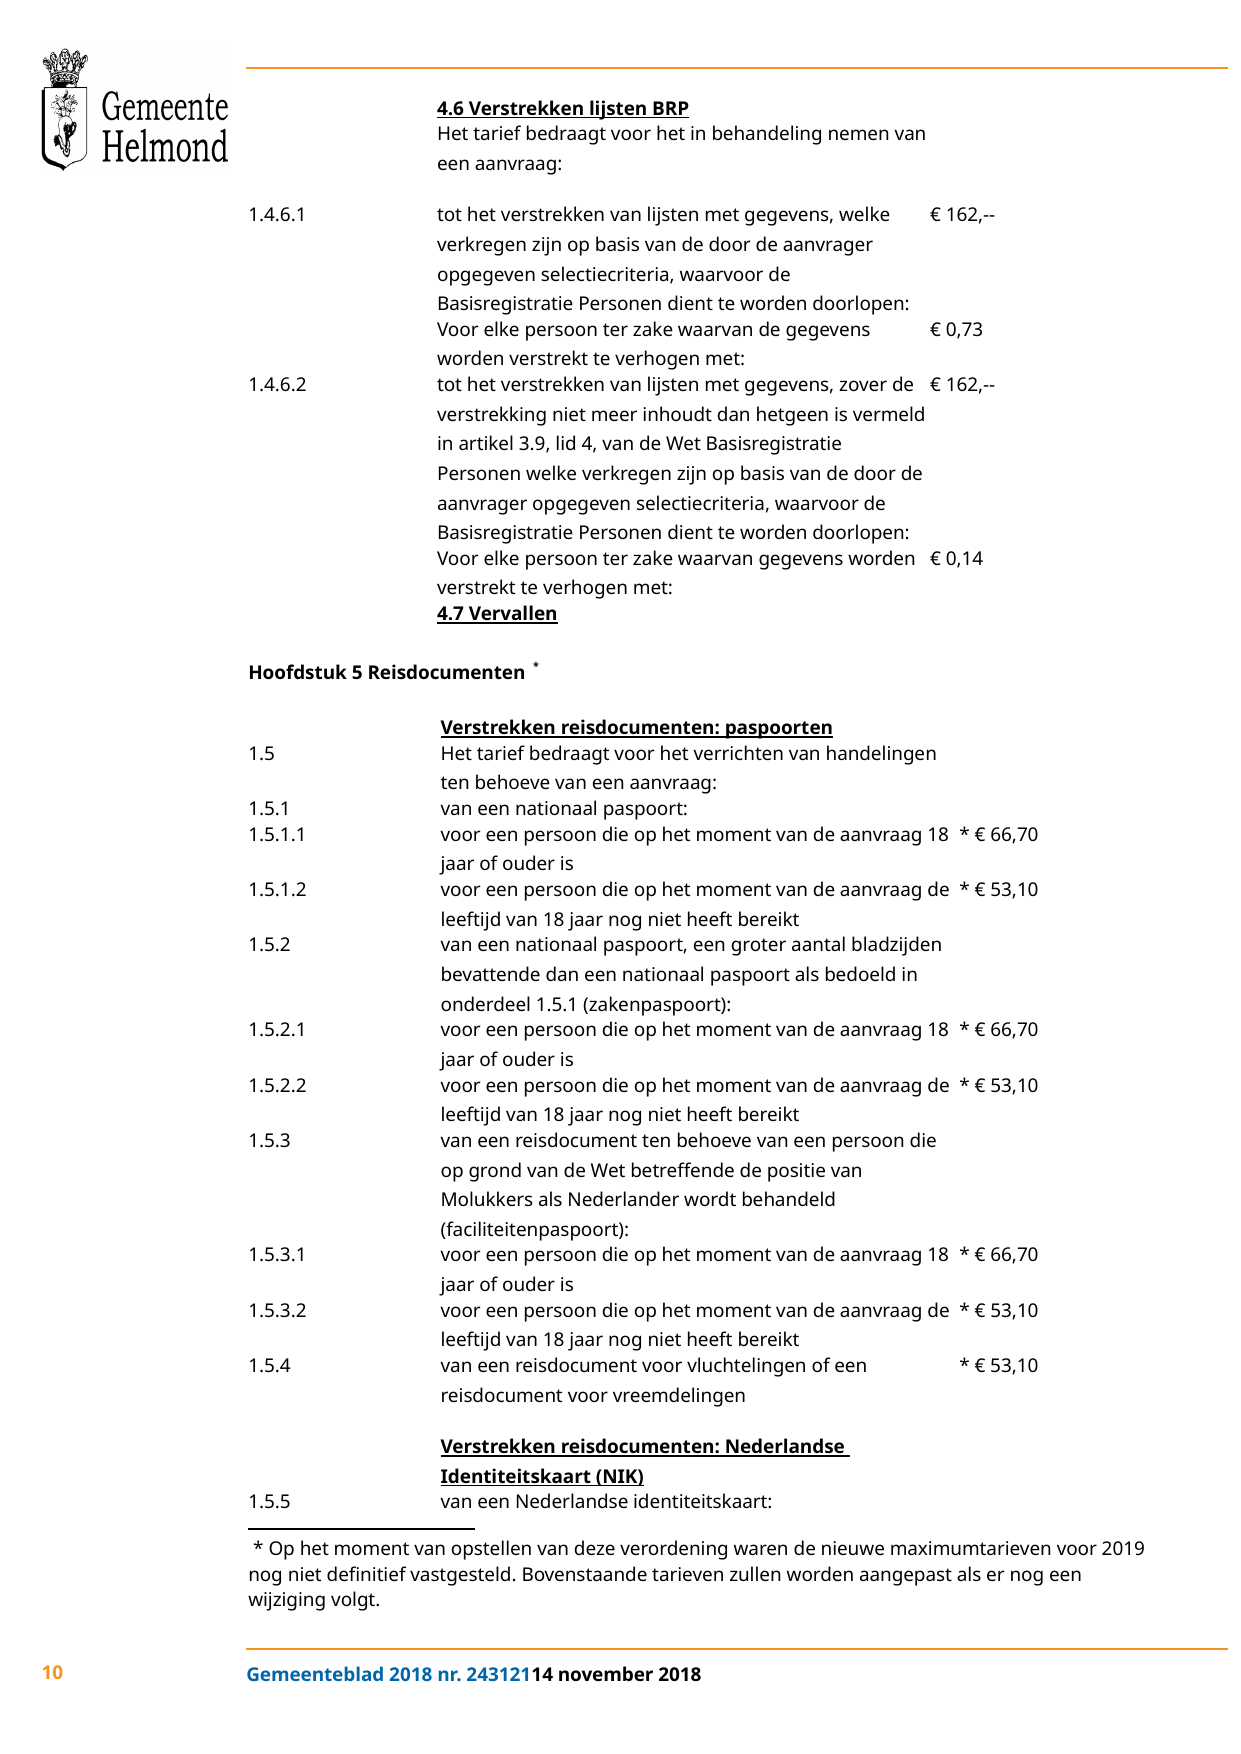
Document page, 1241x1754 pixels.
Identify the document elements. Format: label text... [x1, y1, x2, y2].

table_cell 1.5 [248, 740, 440, 795]
table_cell voor een persoon die op het moment van de aanvraag de leeftijd van 18 jaar nog niet heeft bereikt [440, 1297, 959, 1352]
table_cell tot het verstrekken van lijsten met gegevens, zover de verstrekking niet meer inhoudt dan hetgeen is vermeld in artikel 3.9, lid 4, van de Wet Basisregistratie Personen welke verkregen zijn op basis van de door de aanvrager opgegeven selectiecriteria, waarvoor de Basisregistratie Personen dient te worden doorlopen: [437, 371, 930, 545]
table_cell € 162,-- [930, 202, 1152, 316]
table_cell * € 53,10 [959, 876, 1152, 932]
table_cell Verstrekken reisdocumenten: Nederlandse Identiteitskaart (NIK) [440, 1433, 959, 1489]
table_cell 4.7 Vervallen [437, 600, 930, 626]
table_cell 1.4.6.1 [248, 202, 437, 316]
table_cell Voor elke persoon ter zake waarvan de gegevens worden verstrekt te verhogen met: [437, 316, 930, 371]
table_cell [959, 1408, 1152, 1433]
table_cell 1.5.4 [248, 1352, 440, 1408]
table_cell [959, 1433, 1152, 1489]
table_cell 1.5.2 [248, 932, 440, 1017]
table_cell 1.5.1.2 [248, 876, 440, 932]
table_cell € 162,-- [930, 371, 1152, 545]
table_cell 1.5.3.1 [248, 1242, 440, 1297]
table_cell 1.5.1 [248, 795, 440, 821]
table_cell tot het verstrekken van lijsten met gegevens, welke verkregen zijn op basis van de door de aanvrager opgegeven selectiecriteria, waarvoor de Basisregistratie Personen dient te worden doorlopen: [437, 202, 930, 316]
table_cell van een nationaal paspoort: [440, 795, 959, 821]
table_header [959, 689, 1152, 714]
table_cell [959, 1127, 1152, 1242]
table_cell [248, 176, 437, 202]
table_cell van een nationaal paspoort, een groter aantal bladzijden bevattende dan een nationaal paspoort als bedoeld in onderdeel 1.5.1 (zakenpaspoort): [440, 932, 959, 1017]
table_cell * € 53,10 [959, 1072, 1152, 1127]
table_cell 4.6 Verstrekken lijsten BRP [437, 95, 930, 121]
table_header [440, 689, 959, 714]
text Hoofdstuk 5 Reisdocumenten [248, 659, 1152, 684]
table_cell van een reisdocument ten behoeve van een persoon die op grond van de Wet betreffende de positie van Molukkers als Nederlander wordt behandeld (faciliteitenpaspoort): [440, 1127, 959, 1242]
table_cell 1.5.5 [248, 1489, 440, 1514]
table_cell van een reisdocument voor vluchtelingen of een reisdocument voor vreemdelingen [440, 1352, 959, 1408]
table_cell [930, 121, 1152, 176]
table_cell [248, 714, 440, 740]
table_cell van een Nederlandse identiteitskaart: [440, 1489, 959, 1514]
table_cell [930, 95, 1152, 121]
table_cell [248, 600, 437, 626]
table_cell voor een persoon die op het moment van de aanvraag de leeftijd van 18 jaar nog niet heeft bereikt [440, 876, 959, 932]
table_cell * € 66,70 [959, 1017, 1152, 1072]
table_cell * € 66,70 [959, 1242, 1152, 1297]
table_cell [248, 1408, 440, 1433]
table_cell * € 66,70 [959, 821, 1152, 876]
table_cell Voor elke persoon ter zake waarvan gegevens worden verstrekt te verhogen met: [437, 545, 930, 600]
table_cell [248, 121, 437, 176]
table_cell [959, 714, 1152, 740]
table_cell [959, 795, 1152, 821]
table_cell 1.5.3 [248, 1127, 440, 1242]
table_cell voor een persoon die op het moment van de aanvraag 18 jaar of ouder is [440, 1017, 959, 1072]
table_cell * € 53,10 [959, 1297, 1152, 1352]
table_cell [959, 740, 1152, 795]
table_cell [959, 932, 1152, 1017]
table_cell 1.5.2.2 [248, 1072, 440, 1127]
picture [41, 47, 231, 172]
table_cell [248, 316, 437, 371]
table_cell [248, 95, 437, 121]
text Op het moment van opstellen van deze verordening waren de nieuwe maximumtarieven voor 2019 nog niet definitief vastgesteld. Bovenstaande tarieven zullen worden aangepast als er nog een wijziging volgt. [248, 1535, 1152, 1612]
table_cell voor een persoon die op het moment van de aanvraag 18 jaar of ouder is [440, 1242, 959, 1297]
table_cell € 0,73 [930, 316, 1152, 371]
table_cell [248, 1433, 440, 1489]
table_cell Het tarief bedraagt voor het verrichten van handelingen ten behoeve van een aanvraag: [440, 740, 959, 795]
table_cell voor een persoon die op het moment van de aanvraag 18 jaar of ouder is [440, 821, 959, 876]
table_cell Verstrekken reisdocumenten: paspoorten [440, 714, 959, 740]
table_cell [930, 176, 1152, 202]
table_cell [437, 176, 930, 202]
table_cell [248, 545, 437, 600]
table_cell 1.4.6.2 [248, 371, 437, 545]
table_cell [440, 1408, 959, 1433]
table_cell 1.5.1.1 [248, 821, 440, 876]
table_cell € 0,14 [930, 545, 1152, 600]
table_cell voor een persoon die op het moment van de aanvraag de leeftijd van 18 jaar nog niet heeft bereikt [440, 1072, 959, 1127]
table_cell [930, 600, 1152, 626]
table_cell Het tarief bedraagt voor het in behandeling nemen van een aanvraag: [437, 121, 930, 176]
table_cell 1.5.2.1 [248, 1017, 440, 1072]
table_header [248, 689, 440, 714]
table_cell 1.5.3.2 [248, 1297, 440, 1352]
table_cell [959, 1489, 1152, 1514]
table_cell * € 53,10 [959, 1352, 1152, 1408]
